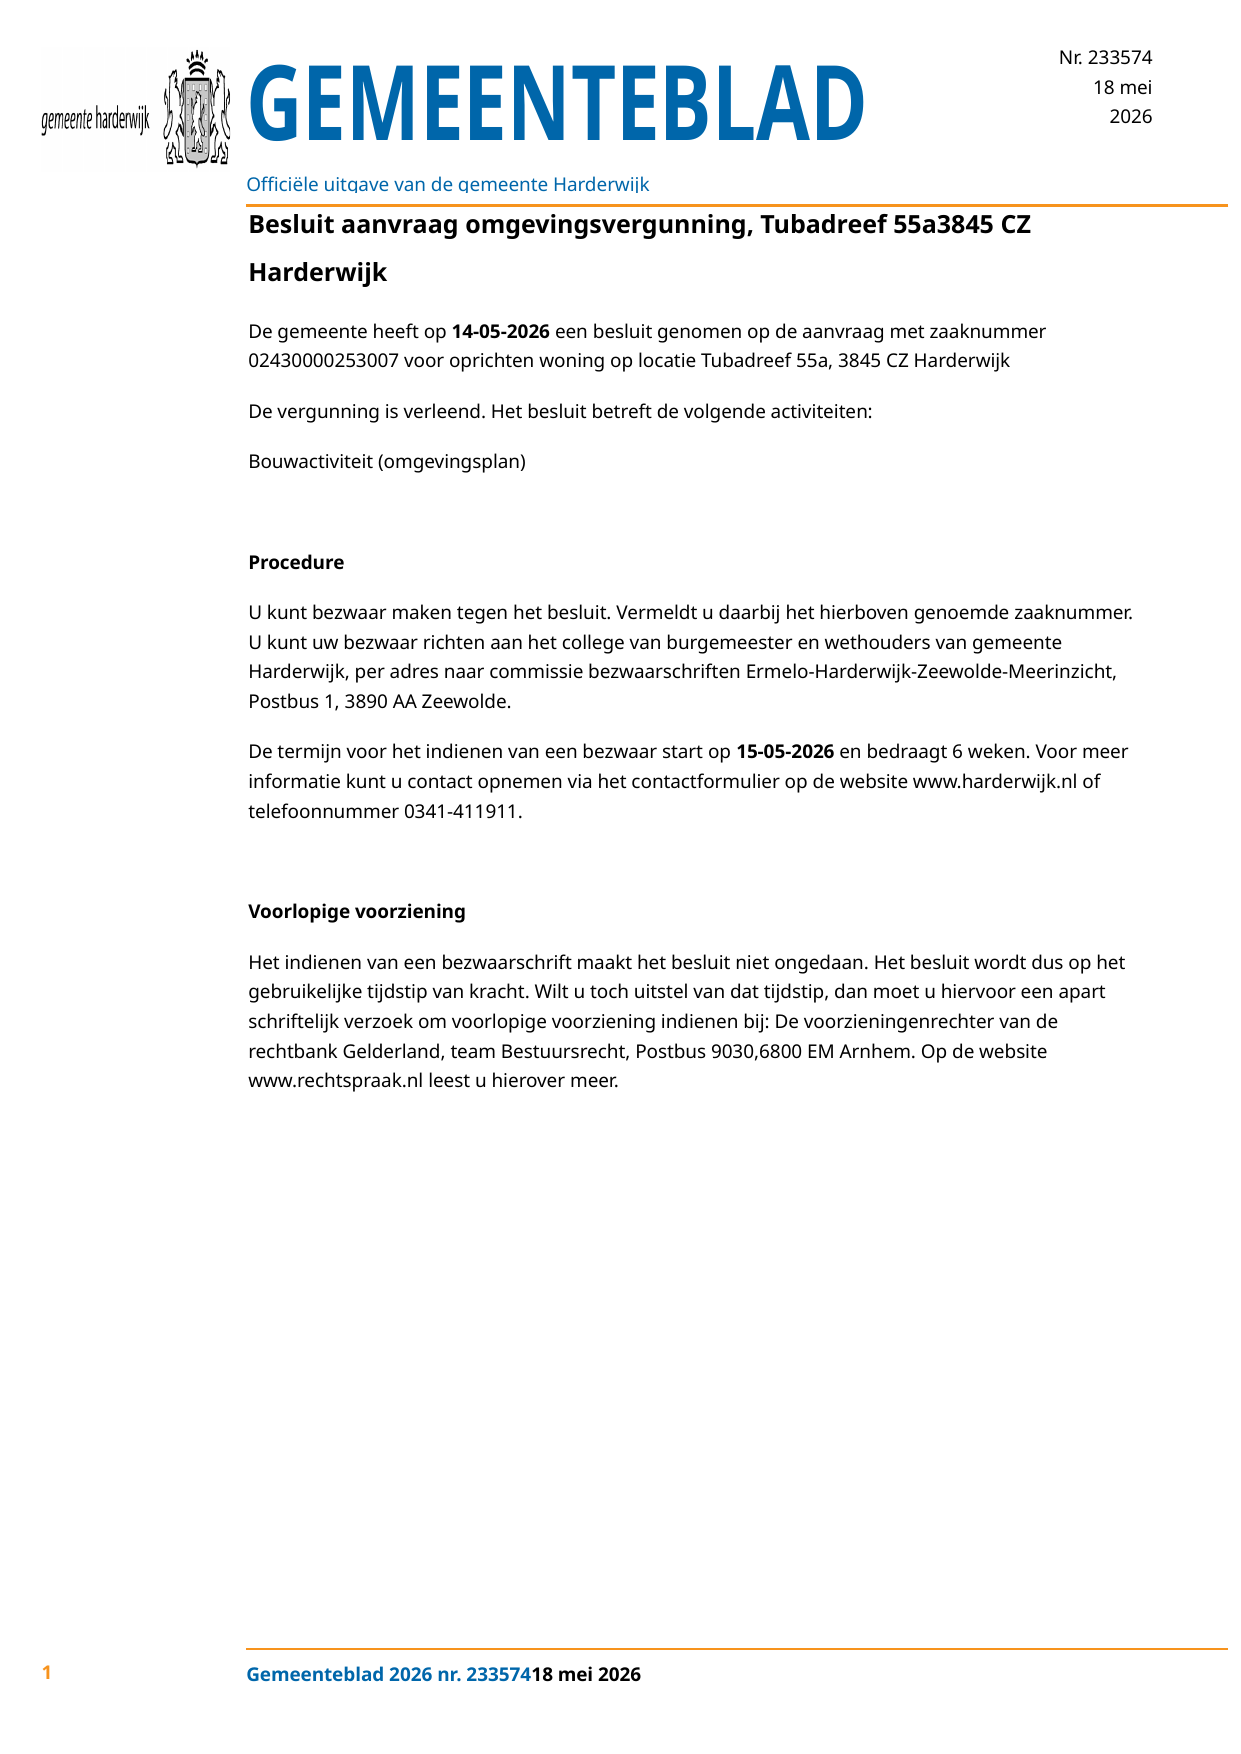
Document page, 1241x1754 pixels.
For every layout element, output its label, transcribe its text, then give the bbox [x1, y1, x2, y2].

text Voorlopige voorziening [248, 899, 1152, 924]
text Procedure [248, 549, 1152, 575]
text Besluit aanvraag omgevingsvergunning, Tubadreef 55a3845 CZ Harderwijk [248, 207, 1152, 288]
text Het indienen van een bezwaarschrift maakt het besluit niet ongedaan. Het besluit wordt dus op het gebruikelijke tijdstip van kracht. Wilt u toch uitstel van dat tijdstip, dan moet u hiervoor een apart schriftelijk verzoek om voorlopige voorziening indienen bij: De voorzieningenrechter van de rechtbank Gelderland, team Bestuursrecht, Postbus 9030,6800 EM Arnhem. Op de website www.rechtspraak.nl leest u hierover meer. [248, 949, 1152, 1093]
text U kunt bezwaar maken tegen het besluit. Vermeldt u daarbij het hierboven genoemde zaaknummer. U kunt uw bezwaar richten aan het college van burgemeester en wethouders van gemeente Harderwijk, per adres naar commissie bezwaarschriften Ermelo-Harderwijk-Zeewolde-Meerinzicht, Postbus 1, 3890 AA Zeewolde. [248, 599, 1152, 714]
text De gemeente heeft op 14-05-2026 een besluit genomen op de aanvraag met zaaknummer 02430000253007 voor oprichten woning op locatie Tubadreef 55a, 3845 CZ Harderwijk [248, 318, 1152, 373]
text De termijn voor het indienen van een bezwaar start op 15-05-2026 en bedraagt 6 weken. Voor meer informatie kunt u contact opnemen via het contactformulier op de website www.harderwijk.nl of telefoonnummer 0341-411911. [248, 739, 1152, 824]
text Bouwactiviteit (omgevingsplan) [248, 448, 1152, 474]
picture [41, 47, 231, 172]
text De vergunning is verleend. Het besluit betreft de volgende activiteiten: [248, 398, 1152, 424]
